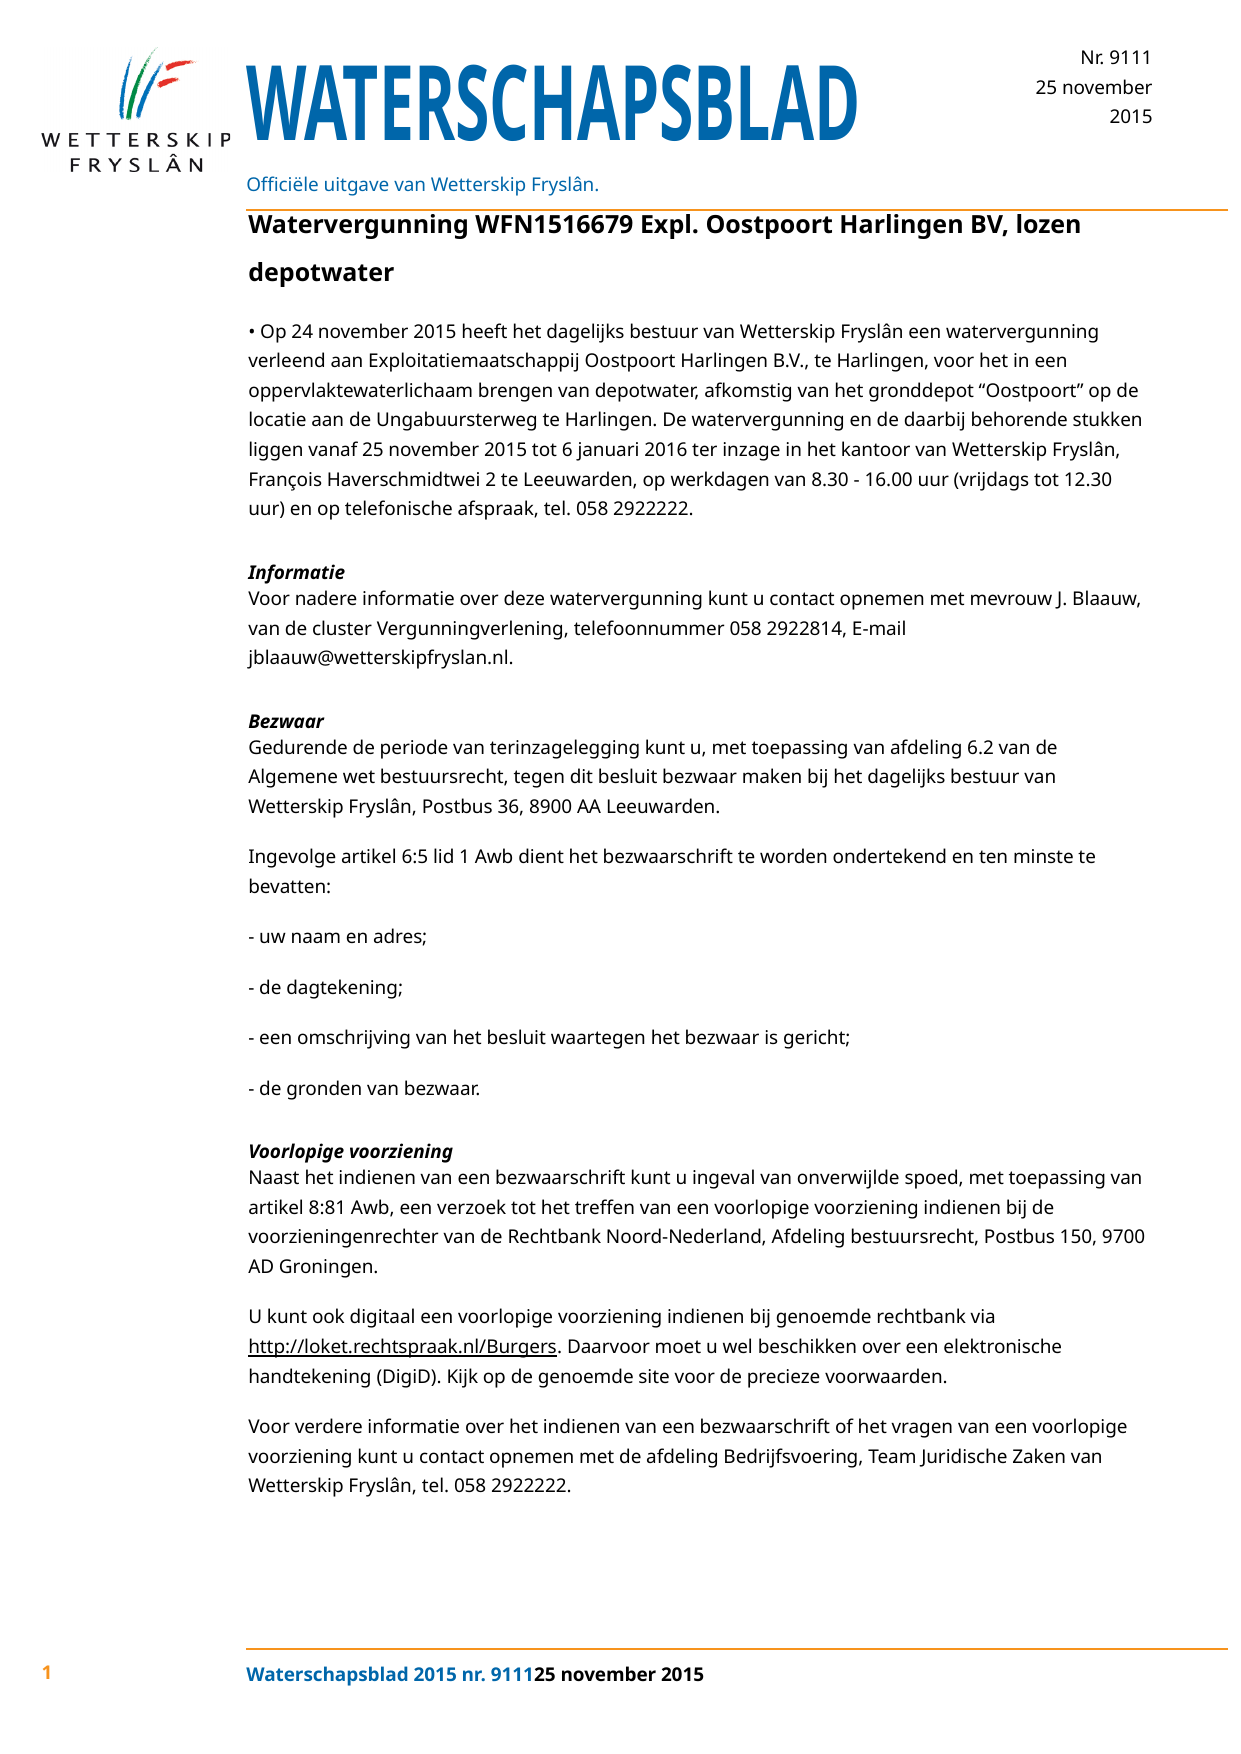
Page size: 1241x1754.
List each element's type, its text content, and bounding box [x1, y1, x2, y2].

text Naast het indienen van een bezwaarschrift kunt u ingeval van onverwijlde spoed, met toepassing van artikel 8:81 Awb, een verzoek tot het treffen van een voorlopige voorziening indienen bij de voorzieningenrechter van de Rechtbank Noord-Nederland, Afdeling bestuursrecht, Postbus 150, 9700 AD Groningen. [248, 1164, 1152, 1279]
text - de dagtekening; [248, 974, 1152, 1000]
text Gedurende de periode van terinzagelegging kunt u, met toepassing van afdeling 6.2 van de Algemene wet bestuursrecht, tegen dit besluit bezwaar maken bij het dagelijks bestuur van Wetterskip Fryslân, Postbus 36, 8900 AA Leeuwarden. [248, 734, 1152, 819]
text - een omschrijving van het besluit waartegen het bezwaar is gericht; [248, 1024, 1152, 1050]
text Watervergunning WFN1516679 Expl. Oostpoort Harlingen BV, lozen depotwater [248, 211, 1152, 288]
text Voor nadere informatie over deze watervergunning kunt u contact opnemen met mevrouw J. Blaauw, van de cluster Vergunningverlening, telefoonnummer 058 2922814, E-mail jblaauw@wetterskipfryslan.nl. [248, 585, 1152, 670]
text Informatie [248, 559, 1152, 585]
text U kunt ook digitaal een voorlopige voorziening indienen bij genoemde rechtbank via http://loket.rechtspraak.nl/Burgers. Daarvoor moet u wel beschikken over een elektronische handtekening (DigiD). Kijk op de genoemde site voor de precieze voorwaarden. [248, 1304, 1152, 1388]
text Ingevolge artikel 6:5 lid 1 Awb dient het bezwaarschrift te worden ondertekend en ten minste te bevatten: [248, 843, 1152, 899]
text Bezwaar [248, 708, 1152, 734]
text - de gronden van bezwaar. [248, 1075, 1152, 1101]
picture [41, 47, 231, 172]
text • Op 24 november 2015 heeft het dagelijks bestuur van Wetterskip Fryslân een watervergunning verleend aan Exploitatiemaatschappij Oostpoort Harlingen B.V., te Harlingen, voor het in een oppervlaktewaterlichaam brengen van depotwater, afkomstig van het gronddepot “Oostpoort” op de locatie aan de Ungabuursterweg te Harlingen. De watervergunning en de daarbij behorende stukken liggen vanaf 25 november 2015 tot 6 januari 2016 ter inzage in het kantoor van Wetterskip Fryslân, François Haverschmidtwei 2 te Leeuwarden, op werkdagen van 8.30 - 16.00 uur (vrijdags tot 12.30 uur) en op telefonische afspraak, tel. 058 2922222. [248, 318, 1152, 521]
text Voor verdere informatie over het indienen van een bezwaarschrift of het vragen van een voorlopige voorziening kunt u contact opnemen met de afdeling Bedrijfsvoering, Team Juridische Zaken van Wetterskip Fryslân, tel. 058 2922222. [248, 1413, 1152, 1498]
text Voorlopige voorziening [248, 1139, 1152, 1164]
text - uw naam en adres; [248, 923, 1152, 949]
